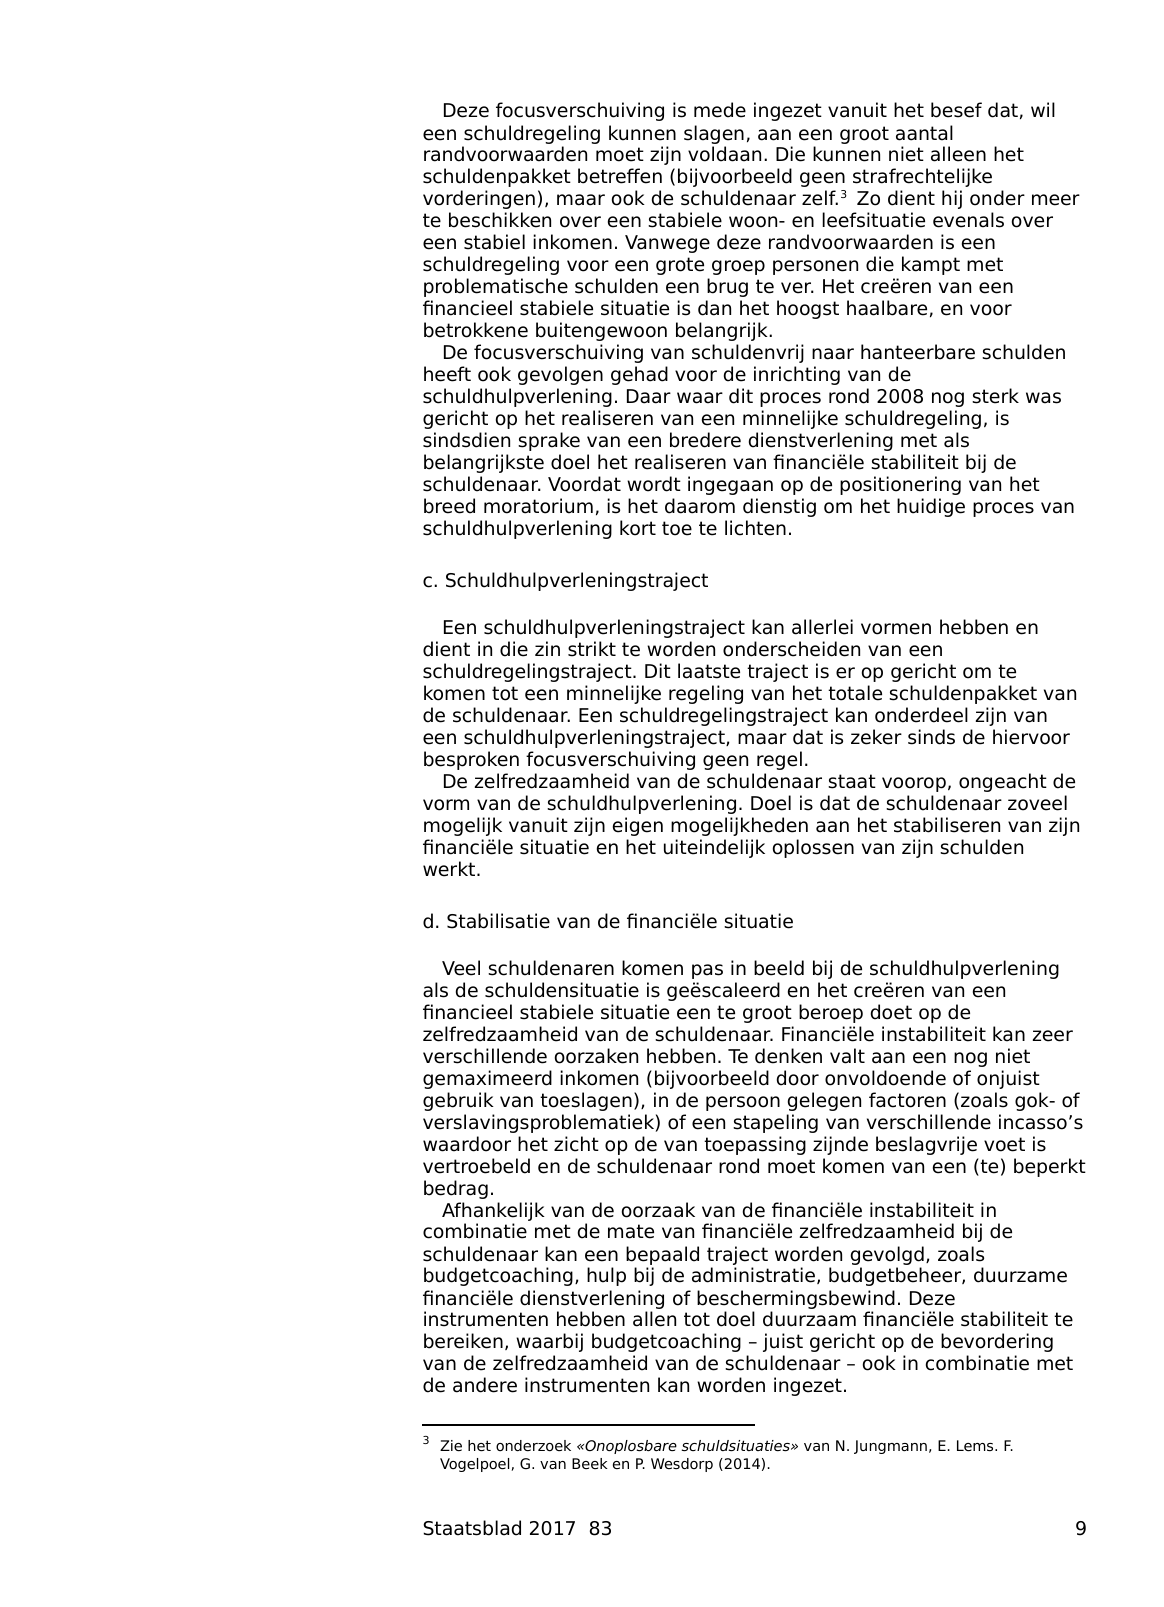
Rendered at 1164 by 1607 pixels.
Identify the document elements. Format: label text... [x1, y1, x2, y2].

text De zelfredzaamheid van de schuldenaar staat voorop, ongeacht de vorm van de schuldhulpverlening. Doel is dat de schuldenaar zoveel mogelijk vanuit zijn eigen mogelijkheden aan het stabiliseren van zijn financiële situatie en het uiteindelijk oplossen van zijn schulden werkt. [422, 771, 1087, 881]
text Een schuldhulpverleningstraject kan allerlei vormen hebben en dient in die zin strikt te worden onderscheiden van een schuldregelingstraject. Dit laatste traject is er op gericht om te komen tot een minnelijke regeling van het totale schuldenpakket van de schuldenaar. Een schuldregelingstraject kan onderdeel zijn van een schuldhulpverleningstraject, maar dat is zeker sinds de hiervoor besproken focusverschuiving geen regel. [422, 617, 1087, 771]
subtitle d. Stabilisatie van de financiële situatie [422, 911, 1087, 933]
text Veel schuldenaren komen pas in beeld bij de schuldhulpverlening als de schuldensituatie is geëscaleerd en het creëren van een financieel stabiele situatie een te groot beroep doet op de zelfredzaamheid van de schuldenaar. Financiële instabiliteit kan zeer verschillende oorzaken hebben. Te denken valt aan een nog niet gemaximeerd inkomen (bijvoorbeeld door onvoldoende of onjuist gebruik van toeslagen), in de persoon gelegen factoren (zoals gok- of verslavingsproblematiek) of een stapeling van verschillende incasso’s waardoor het zicht op de van toepassing zijnde beslagvrije voet is vertroebeld en de schuldenaar rond moet komen van een (te) beperkt bedrag. [422, 958, 1087, 1199]
text Zie het onderzoek «Onoplosbare schuldsituaties» van N. Jungmann, E. Lems. F. Vogelpoel, G. van Beek en P. Wesdorp (2014). [422, 1434, 1087, 1473]
subtitle c. Schuldhulpverleningstraject [422, 570, 1087, 592]
text De focusverschuiving van schuldenvrij naar hanteerbare schulden heeft ook gevolgen gehad voor de inrichting van de schuldhulpverlening. Daar waar dit proces rond 2008 nog sterk was gericht op het realiseren van een minnelijke schuldregeling, is sindsdien sprake van een bredere dienstverlening met als belangrijkste doel het realiseren van financiële stabiliteit bij de schuldenaar. Voordat wordt ingegaan op de positionering van het breed moratorium, is het daarom dienstig om het huidige proces van schuldhulpverlening kort toe te lichten. [422, 342, 1087, 540]
text Deze focusverschuiving is mede ingezet vanuit het besef dat, wil een schuldregeling kunnen slagen, aan een groot aantal randvoorwaarden moet zijn voldaan. Die kunnen niet alleen het schuldenpakket betreffen (bijvoorbeeld geen strafrechtelijke vorderingen), maar ook de schuldenaar zelf. Zo dient hij onder meer te beschikken over een stabiele woon- en leefsituatie evenals over een stabiel inkomen. Vanwege deze randvoorwaarden is een schuldregeling voor een grote groep personen die kampt met problematische schulden een brug te ver. Het creëren van een financieel stabiele situatie is dan het hoogst haalbare, en voor betrokkene buitengewoon belangrijk. [422, 100, 1087, 342]
text Afhankelijk van de oorzaak van de financiële instabiliteit in combinatie met de mate van financiële zelfredzaamheid bij de schuldenaar kan een bepaald traject worden gevolgd, zoals budgetcoaching, hulp bij de administratie, budgetbeheer, duurzame financiële dienstverlening of beschermingsbewind. Deze instrumenten hebben allen tot doel duurzaam financiële stabiliteit te bereiken, waarbij budgetcoaching – juist gericht op de bevordering van de zelfredzaamheid van de schuldenaar – ook in combinatie met de andere instrumenten kan worden ingezet. [422, 1199, 1087, 1397]
